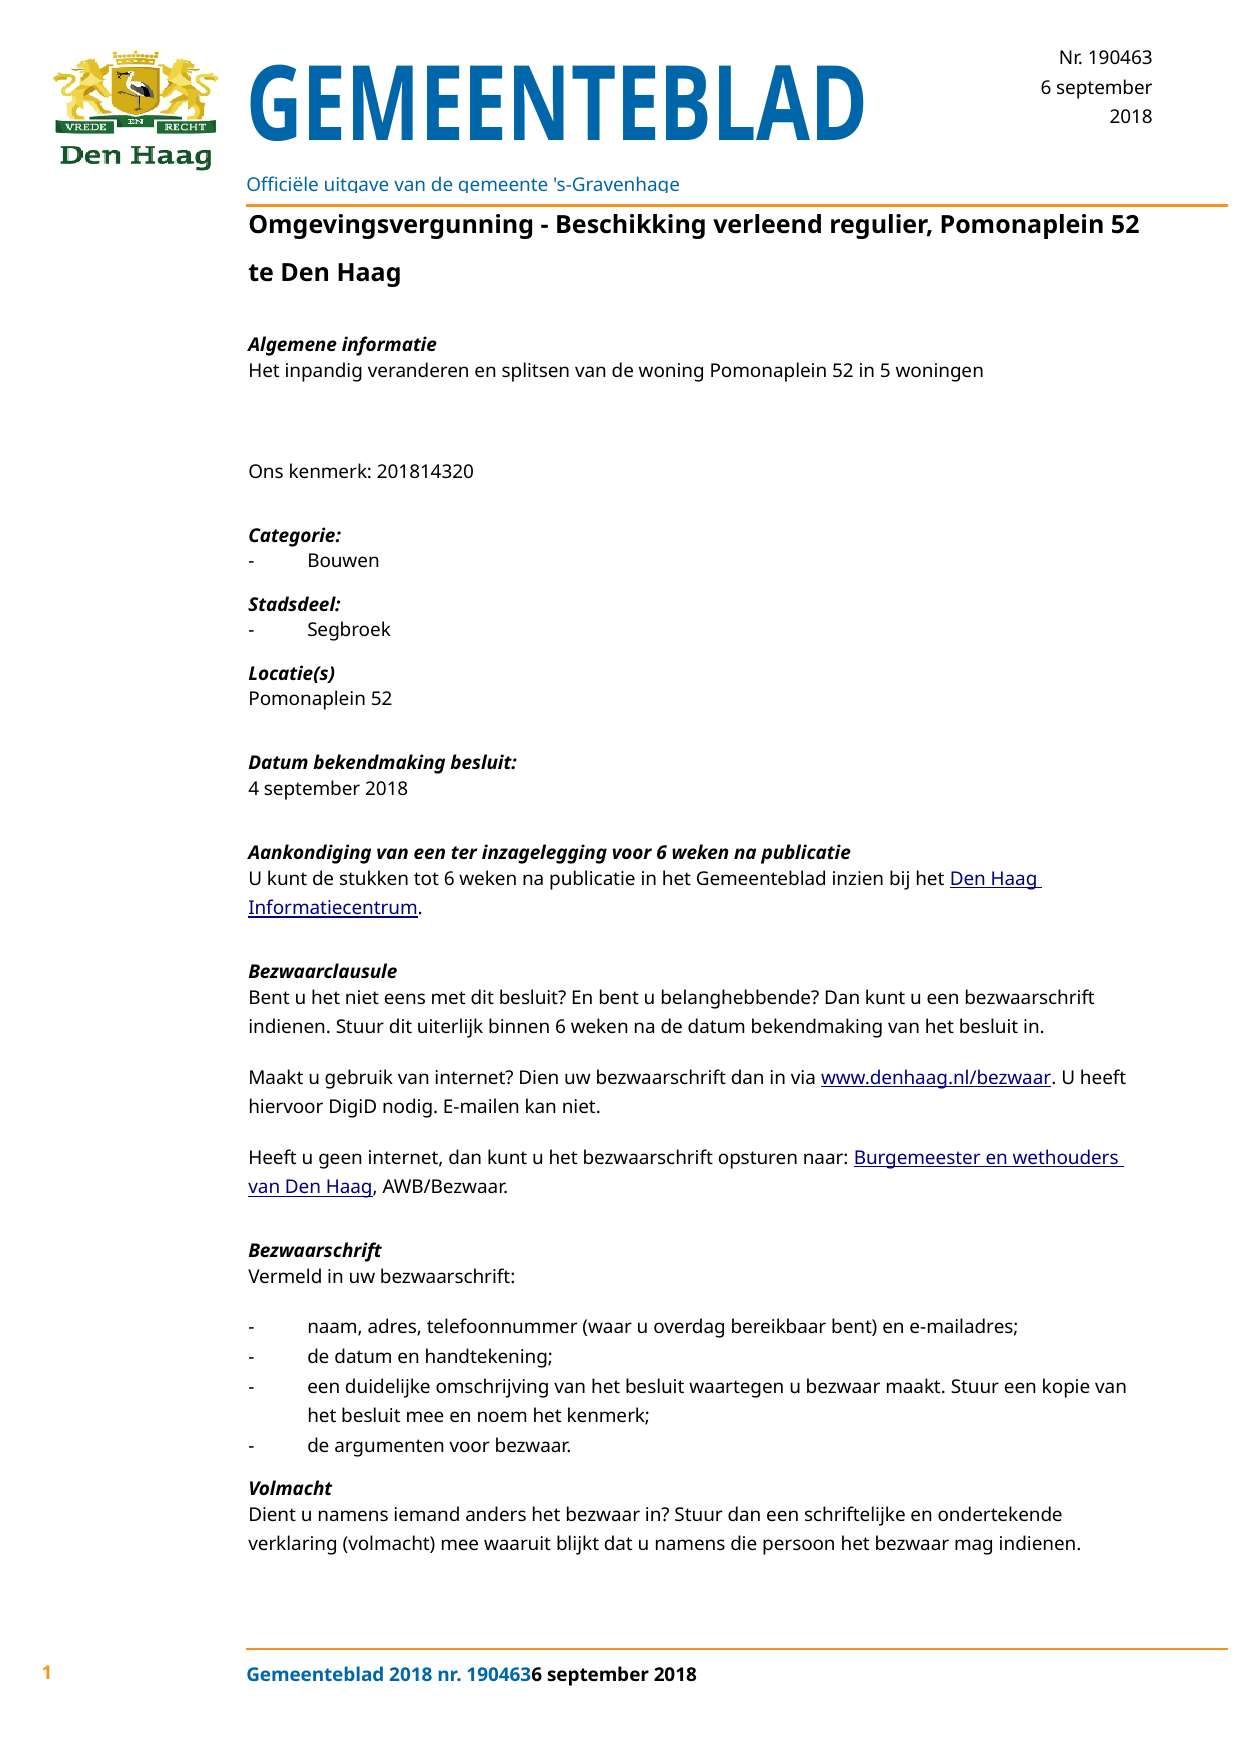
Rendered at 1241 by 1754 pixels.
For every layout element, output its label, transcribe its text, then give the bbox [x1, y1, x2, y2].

text 4 september 2018 [248, 775, 1152, 801]
text Aankondiging van een ter inzagelegging voor 6 weken na publicatie [248, 839, 1152, 865]
text Locatie(s) [248, 660, 1152, 685]
text Omgevingsvergunning - Beschikking verleend regulier, Pomonaplein 52 te Den Haag [248, 207, 1152, 288]
text Stadsdeel: [248, 591, 1152, 617]
text Ons kenmerk: 201814320 [248, 458, 1152, 484]
list de datum en handtekening; [248, 1343, 1152, 1369]
list Bouwen [248, 548, 1152, 573]
text Categorie: [248, 522, 1152, 548]
picture [41, 47, 231, 172]
text Het inpandig veranderen en splitsen van de woning Pomonaplein 52 in 5 woningen [248, 357, 1152, 383]
text U kunt de stukken tot 6 weken na publicatie in het Gemeenteblad inzien bij het Den Haag Informatiecentrum. [248, 865, 1152, 920]
text Bezwaarclausule [248, 958, 1152, 984]
text Pomonaplein 52 [248, 685, 1152, 711]
list Segbroek [248, 617, 1152, 642]
list de argumenten voor bezwaar. [248, 1432, 1152, 1458]
list naam, adres, telefoonnummer (waar u overdag bereikbaar bent) en e-mailadres; [248, 1314, 1152, 1339]
text Algemene informatie [248, 331, 1152, 357]
list een duidelijke omschrijving van het besluit waartegen u bezwaar maakt. Stuur een kopie van het besluit mee en noem het kenmerk; [248, 1373, 1152, 1428]
text Bent u het niet eens met dit besluit? En bent u belanghebbende? Dan kunt u een bezwaarschrift indienen. Stuur dit uiterlijk binnen 6 weken na de datum bekendmaking van het besluit in. [248, 984, 1152, 1039]
text Dient u namens iemand anders het bezwaar in? Stuur dan een schriftelijke en ondertekende verklaring (volmacht) mee waaruit blijkt dat u namens die persoon het bezwaar mag indienen. [248, 1501, 1152, 1556]
text Volmacht [248, 1475, 1152, 1501]
text Heeft u geen internet, dan kunt u het bezwaarschrift opsturen naar: Burgemeester en wethouders van Den Haag, AWB/Bezwaar. [248, 1144, 1152, 1199]
text Maakt u gebruik van internet? Dien uw bezwaarschrift dan in via www.denhaag.nl/bezwaar. U heeft hiervoor DigiD nodig. E-mailen kan niet. [248, 1064, 1152, 1119]
text Datum bekendmaking besluit: [248, 749, 1152, 775]
text Bezwaarschrift [248, 1238, 1152, 1263]
text Vermeld in uw bezwaarschrift: [248, 1263, 1152, 1289]
